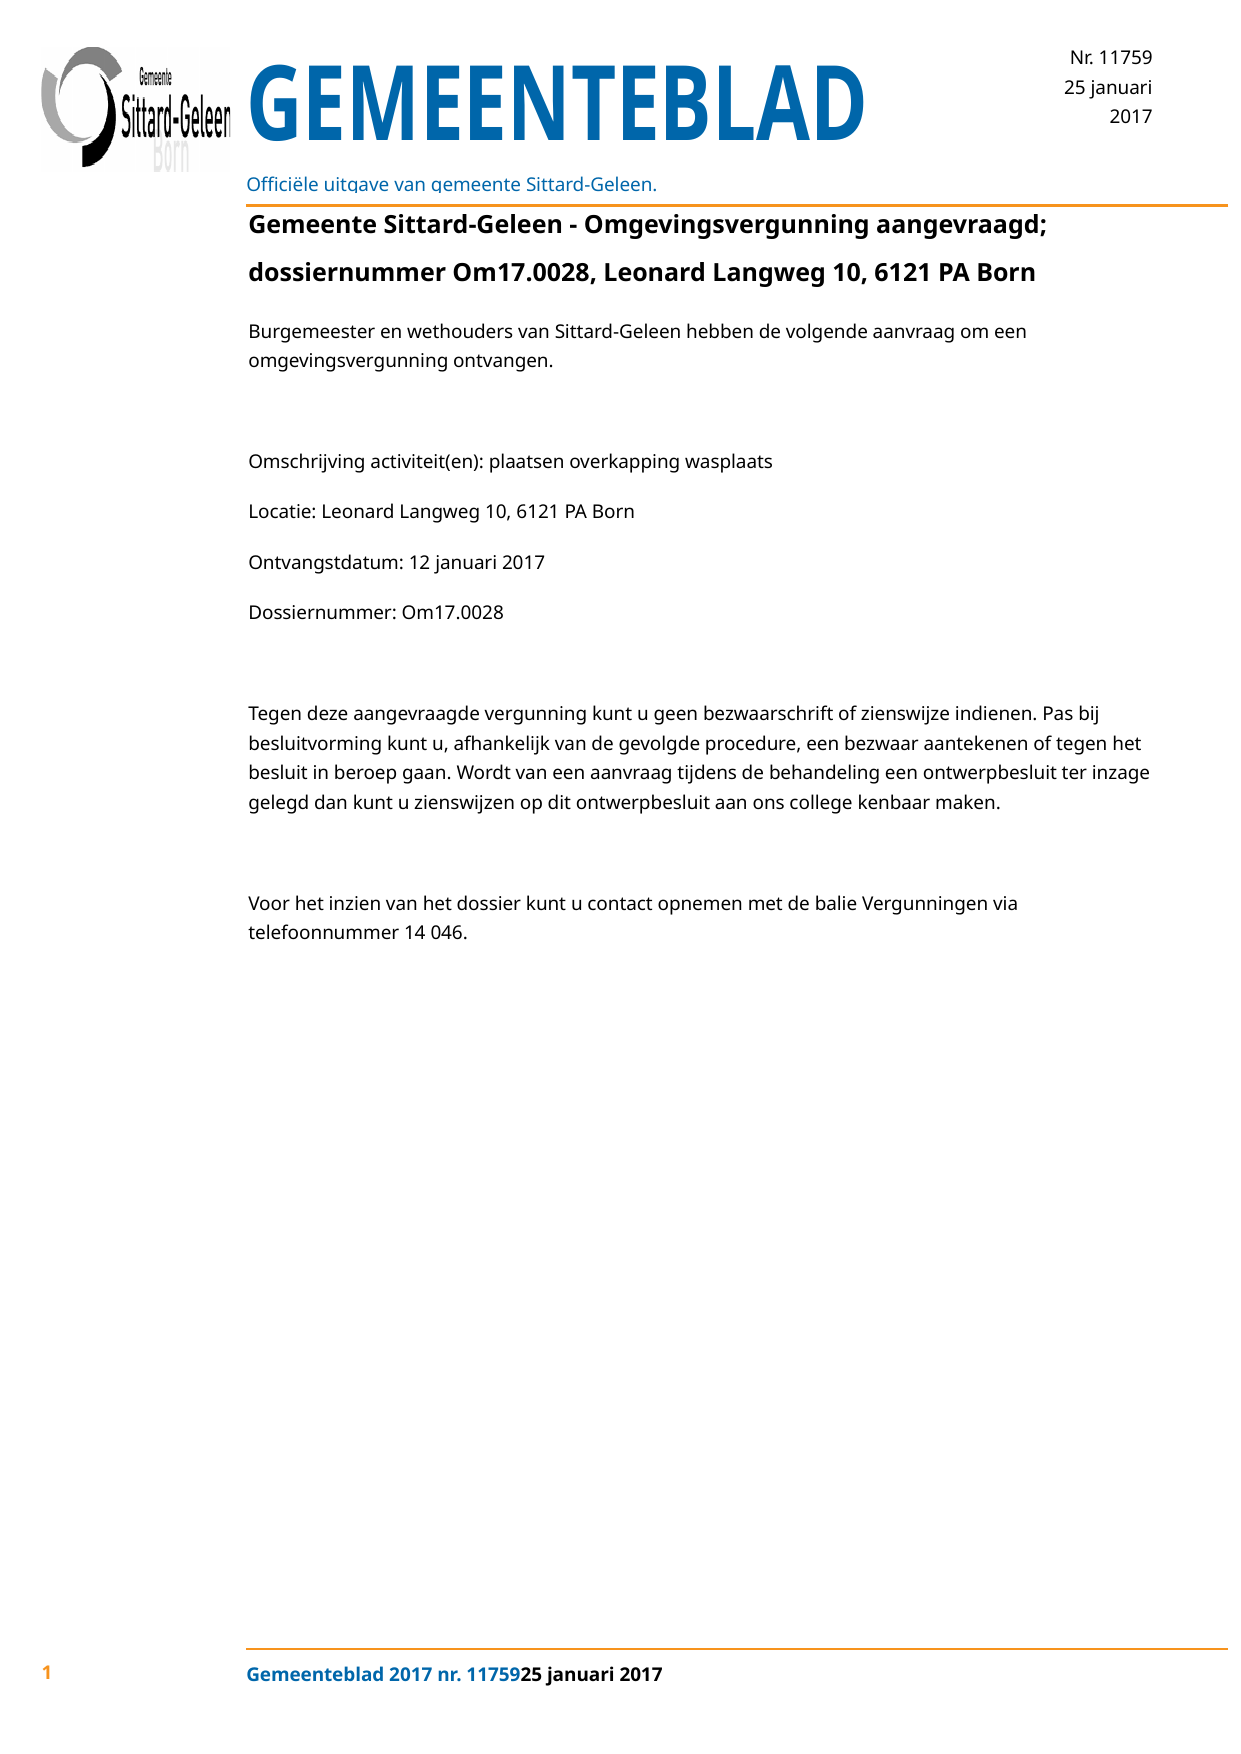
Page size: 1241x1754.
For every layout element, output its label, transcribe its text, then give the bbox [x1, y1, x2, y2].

picture [41, 47, 231, 172]
text Gemeente Sittard-Geleen - Omgevingsvergunning aangevraagd; dossiernummer Om17.0028, Leonard Langweg 10, 6121 PA Born [248, 207, 1152, 288]
text Ontvangstdatum: 12 januari 2017 [248, 549, 1152, 575]
text Burgemeester en wethouders van Sittard-Geleen hebben de volgende aanvraag om een omgevingsvergunning ontvangen. [248, 318, 1152, 373]
text Omschrijving activiteit(en): plaatsen overkapping wasplaats [248, 448, 1152, 474]
text Dossiernummer: Om17.0028 [248, 599, 1152, 625]
text Tegen deze aangevraagde vergunning kunt u geen bezwaarschrift of zienswijze indienen. Pas bij besluitvorming kunt u, afhankelijk van de gevolgde procedure, een bezwaar aantekenen of tegen het besluit in beroep gaan. Wordt van een aanvraag tijdens de behandeling een ontwerpbesluit ter inzage gelegd dan kunt u zienswijzen op dit ontwerpbesluit aan ons college kenbaar maken. [248, 700, 1152, 815]
text Voor het inzien van het dossier kunt u contact opnemen met de balie Vergunningen via telefoonnummer 14 046. [248, 890, 1152, 945]
text Locatie: Leonard Langweg 10, 6121 PA Born [248, 499, 1152, 524]
